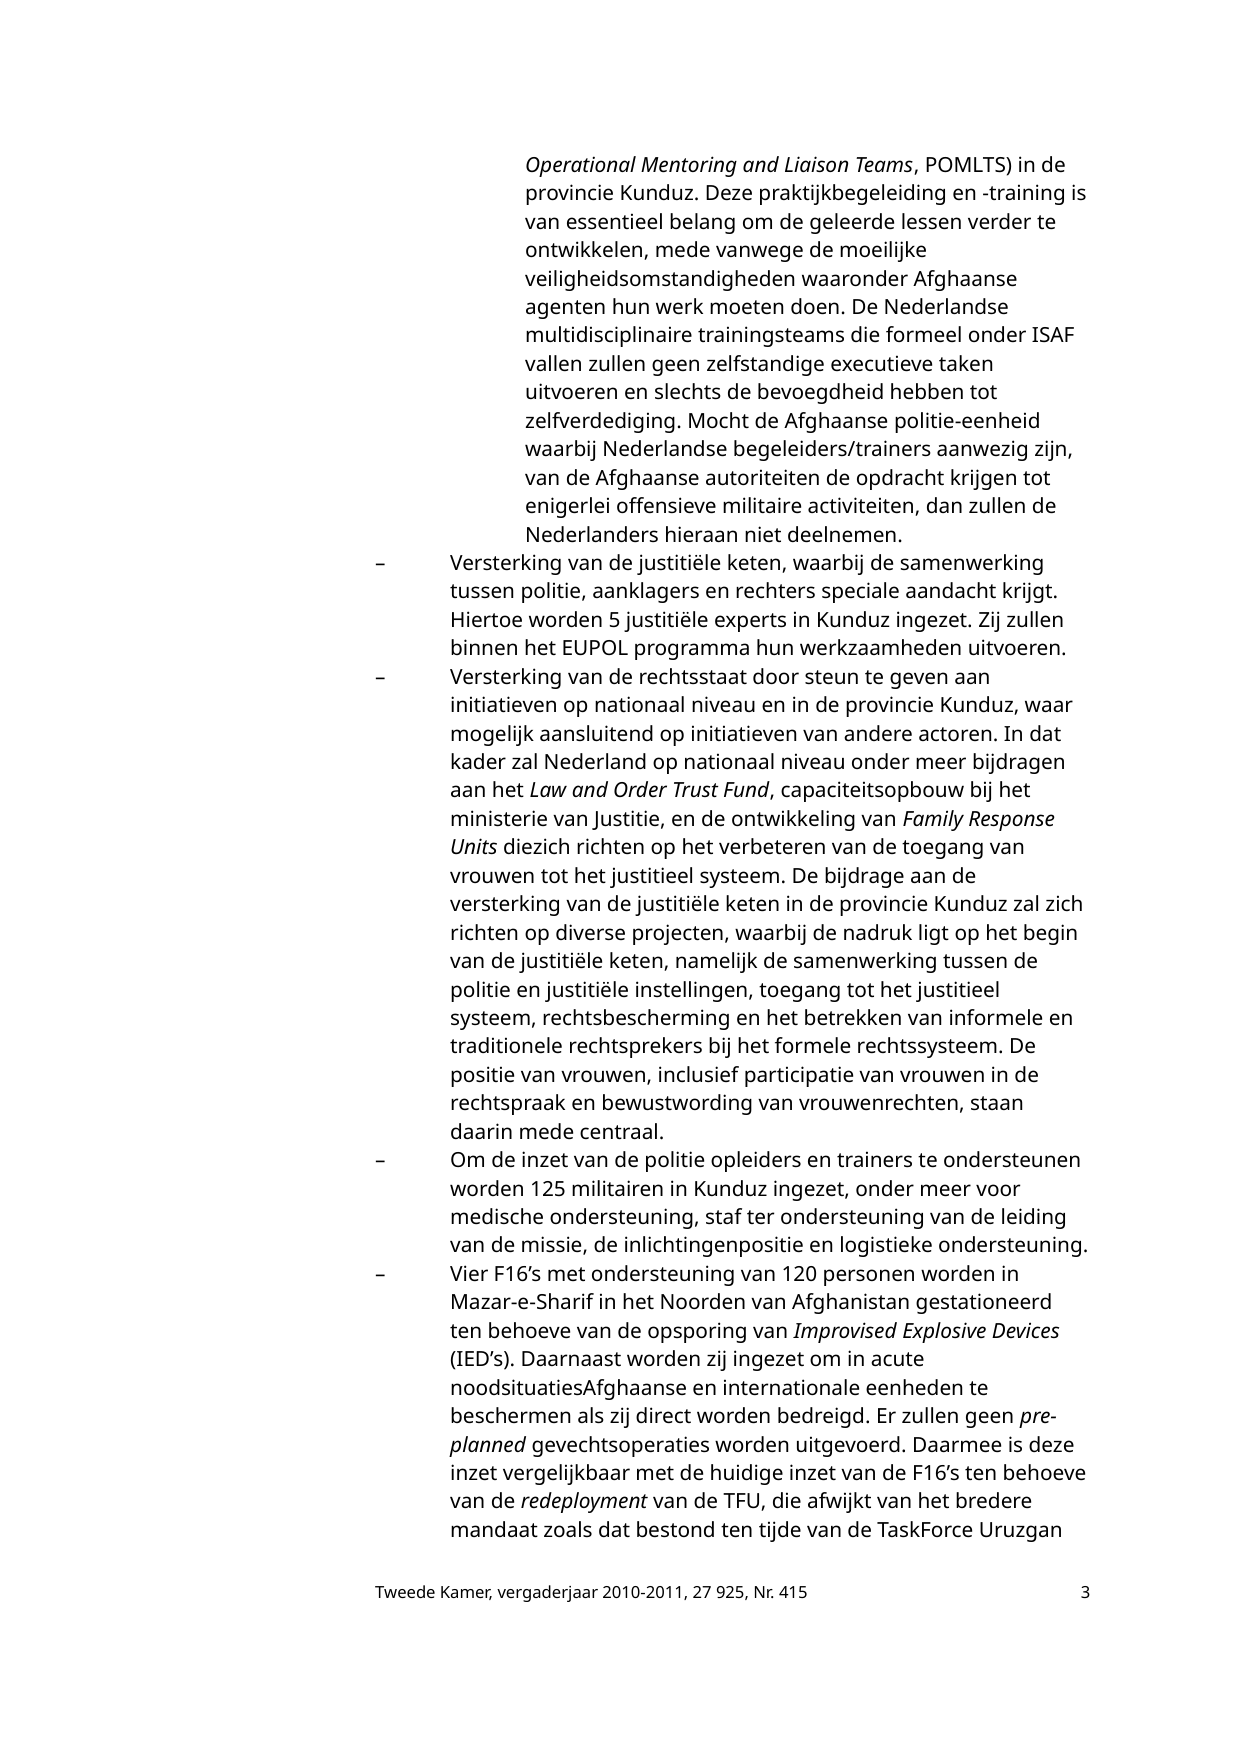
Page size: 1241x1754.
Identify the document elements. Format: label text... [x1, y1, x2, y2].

list Om de inzet van de politie opleiders en trainers te ondersteunen worden 125 militairen in Kunduz ingezet, onder meer voor medische ondersteuning, staf ter ondersteuning van de leiding van de missie, de inlichtingenpositie en logistieke ondersteuning. [375, 1145, 1090, 1259]
list Vier F16’s met ondersteuning van 120 personen worden in Mazar-e-Sharif in het Noorden van Afghanistan gestationeerd ten behoeve van de opsporing van Improvised Explosive Devices (IED’s). Daarnaast worden zij ingezet om in acute noodsituatiesAfghaanse en internationale eenheden te beschermen als zij direct worden bedreigd. Er zullen geen pre-planned gevechtsoperaties worden uitgevoerd. Daarmee is deze inzet vergelijkbaar met de huidige inzet van de F16’s ten behoeve van de redeployment van de TFU, die afwijkt van het bredere mandaat zoals dat bestond ten tijde van de TaskForce Uruzgan [375, 1259, 1090, 1543]
list Versterking van de justitiële keten, waarbij de samenwerking tussen politie, aanklagers en rechters speciale aandacht krijgt. Hiertoe worden 5 justitiële experts in Kunduz ingezet. Zij zullen binnen het EUPOL programma hun werkzaamheden uitvoeren. [375, 548, 1090, 662]
list Versterking van de rechtsstaat door steun te geven aan initiatieven op nationaal niveau en in de provincie Kunduz, waar mogelijk aansluitend op initiatieven van andere actoren. In dat kader zal Nederland op nationaal niveau onder meer bijdragen aan het Law and Order Trust Fund, capaciteitsopbouw bij het ministerie van Justitie, en de ontwikkeling van Family Response Units diezich richten op het verbeteren van de toegang van vrouwen tot het justitieel systeem. De bijdrage aan de versterking van de justitiële keten in de provincie Kunduz zal zich richten op diverse projecten, waarbij de nadruk ligt op het begin van de justitiële keten, namelijk de samenwerking tussen de politie en justitiële instellingen, toegang tot het justitieel systeem, rechtsbescherming en het betrekken van informele en traditionele rechtsprekers bij het formele rechtssysteem. De positie van vrouwen, inclusief participatie van vrouwen in de rechtspraak en bewustwording van vrouwenrechten, staan daarin mede centraal. [375, 662, 1090, 1145]
list Operational Mentoring and Liaison Teams, POMLTS) in de provincie Kunduz. Deze praktijkbegeleiding en -training is van essentieel belang om de geleerde lessen verder te ontwikkelen, mede vanwege de moeilijke veiligheidsomstandigheden waaronder Afghaanse agenten hun werk moeten doen. De Nederlandse multidisciplinaire trainingsteams die formeel onder ISAF vallen zullen geen zelfstandige executieve taken uitvoeren en slechts de bevoegdheid hebben tot zelfverdediging. Mocht de Afghaanse politie-eenheid waarbij Nederlandse begeleiders/trainers aanwezig zijn, van de Afghaanse autoriteiten de opdracht krijgen tot enigerlei offensieve militaire activiteiten, dan zullen de Nederlanders hieraan niet deelnemen. [450, 150, 1090, 548]
